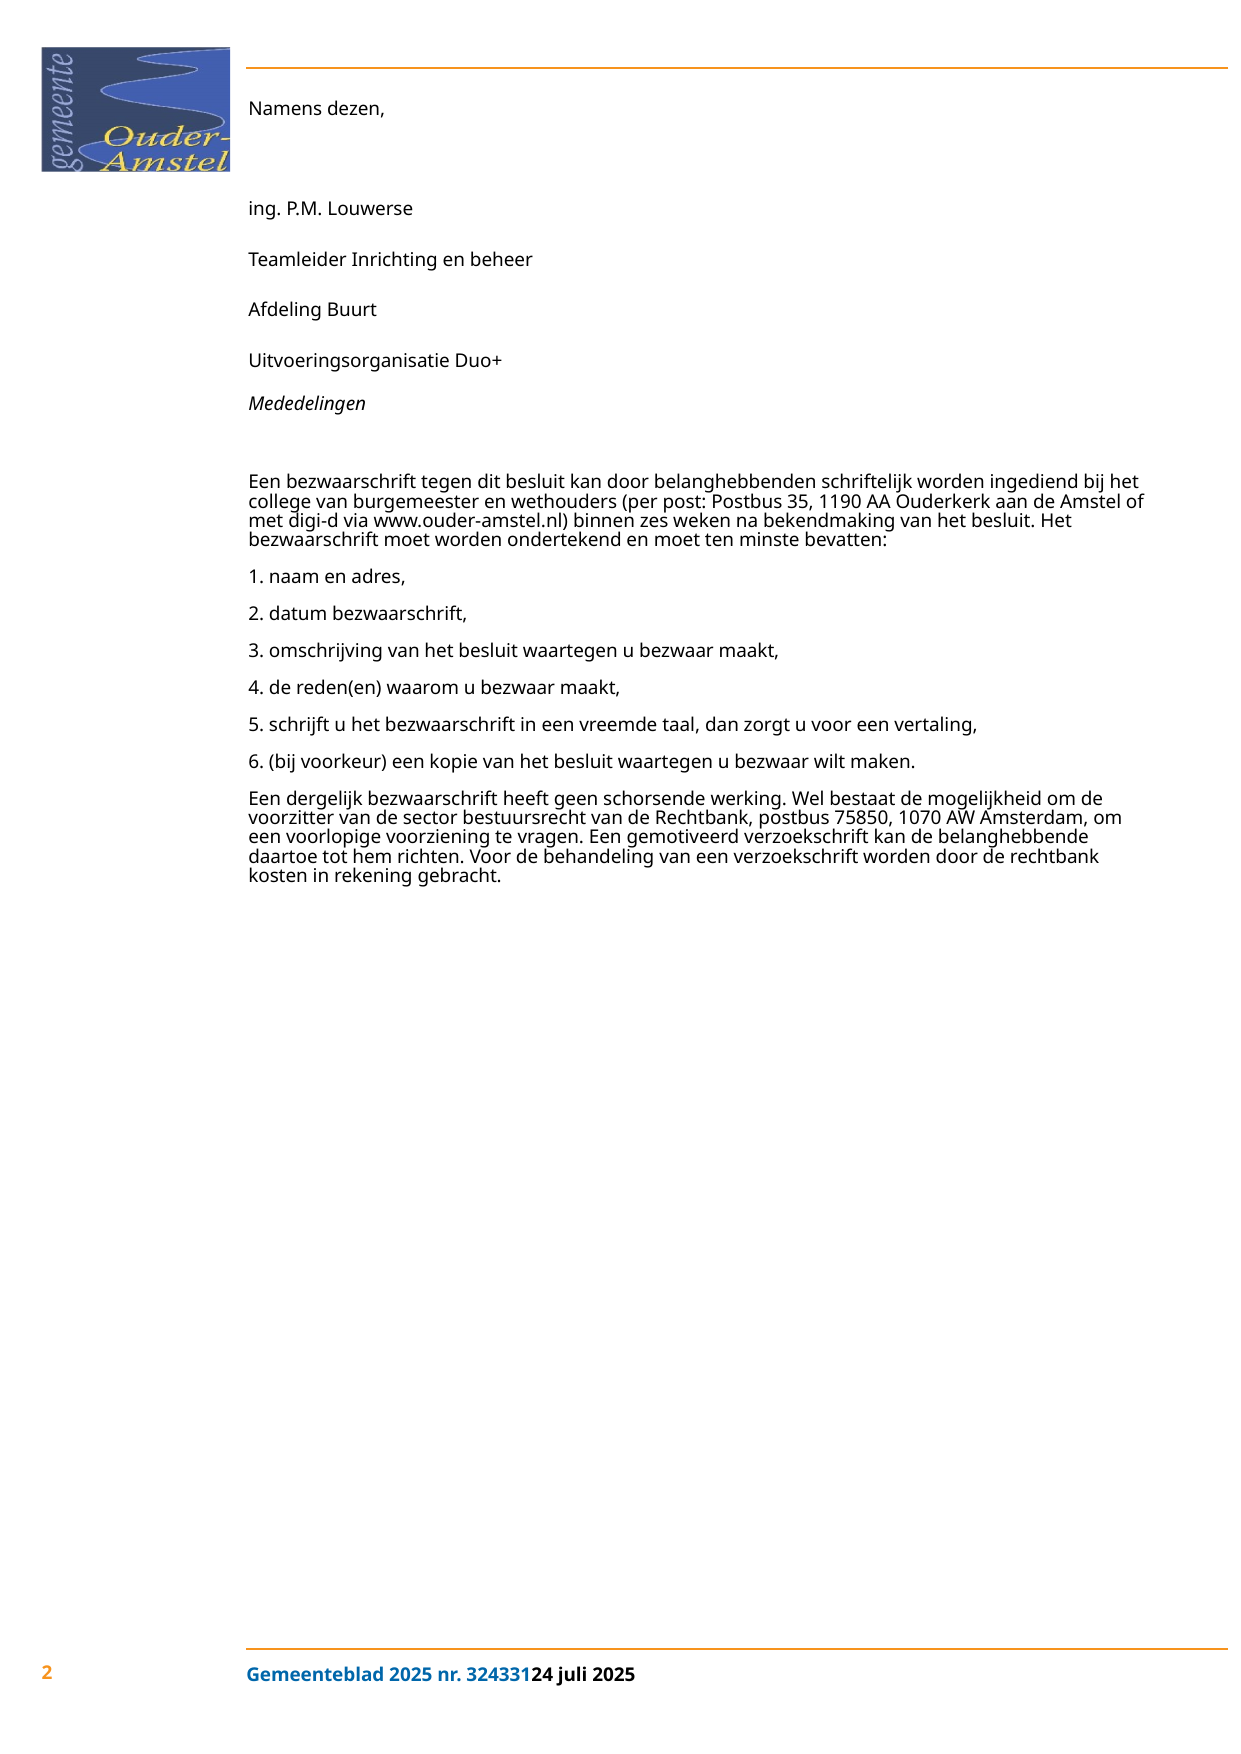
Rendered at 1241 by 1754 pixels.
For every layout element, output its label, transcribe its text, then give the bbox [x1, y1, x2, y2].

text Een dergelijk bezwaarschrift heeft geen schorsende werking. Wel bestaat de mogelijkheid om de voorzitter van de sector bestuursrecht van de Rechtbank, postbus 75850, 1070 AW Amsterdam, om een voorlopige voorziening te vragen. Een gemotiveerd verzoekschrift kan de belanghebbende daartoe tot hem richten. Voor de behandeling van een verzoekschrift worden door de rechtbank kosten in rekening gebracht. [248, 790, 1152, 886]
text Namens dezen, [248, 95, 1152, 121]
text 5. schrijft u het bezwaarschrift in een vreemde taal, dan zorgt u voor een vertaling, [248, 716, 1152, 735]
text 1. naam en adres, [248, 568, 1152, 587]
text Afdeling Buurt [248, 296, 1152, 322]
text 3. omschrijving van het besluit waartegen u bezwaar maakt, [248, 642, 1152, 661]
text Uitvoeringsorganisatie Duo+ [248, 347, 1152, 373]
text Mededelingen [248, 390, 1152, 416]
text Een bezwaarschrift tegen dit besluit kan door belanghebbenden schriftelijk worden ingediend bij het college van burgemeester en wethouders (per post: Postbus 35, 1190 AA Ouderkerk aan de Amstel of met digi-d via www.ouder-amstel.nl) binnen zes weken na bekendmaking van het besluit. Het bezwaarschrift moet worden ondertekend en moet ten minste bevatten: [248, 473, 1152, 550]
picture [41, 47, 231, 172]
text 4. de reden(en) waarom u bezwaar maakt, [248, 679, 1152, 698]
text Teamleider Inrichting en beheer [248, 246, 1152, 272]
text 2. datum bezwaarschrift, [248, 605, 1152, 624]
text 6. (bij voorkeur) een kopie van het besluit waartegen u bezwaar wilt maken. [248, 753, 1152, 772]
text ing. P.M. Louwerse [248, 196, 1152, 221]
